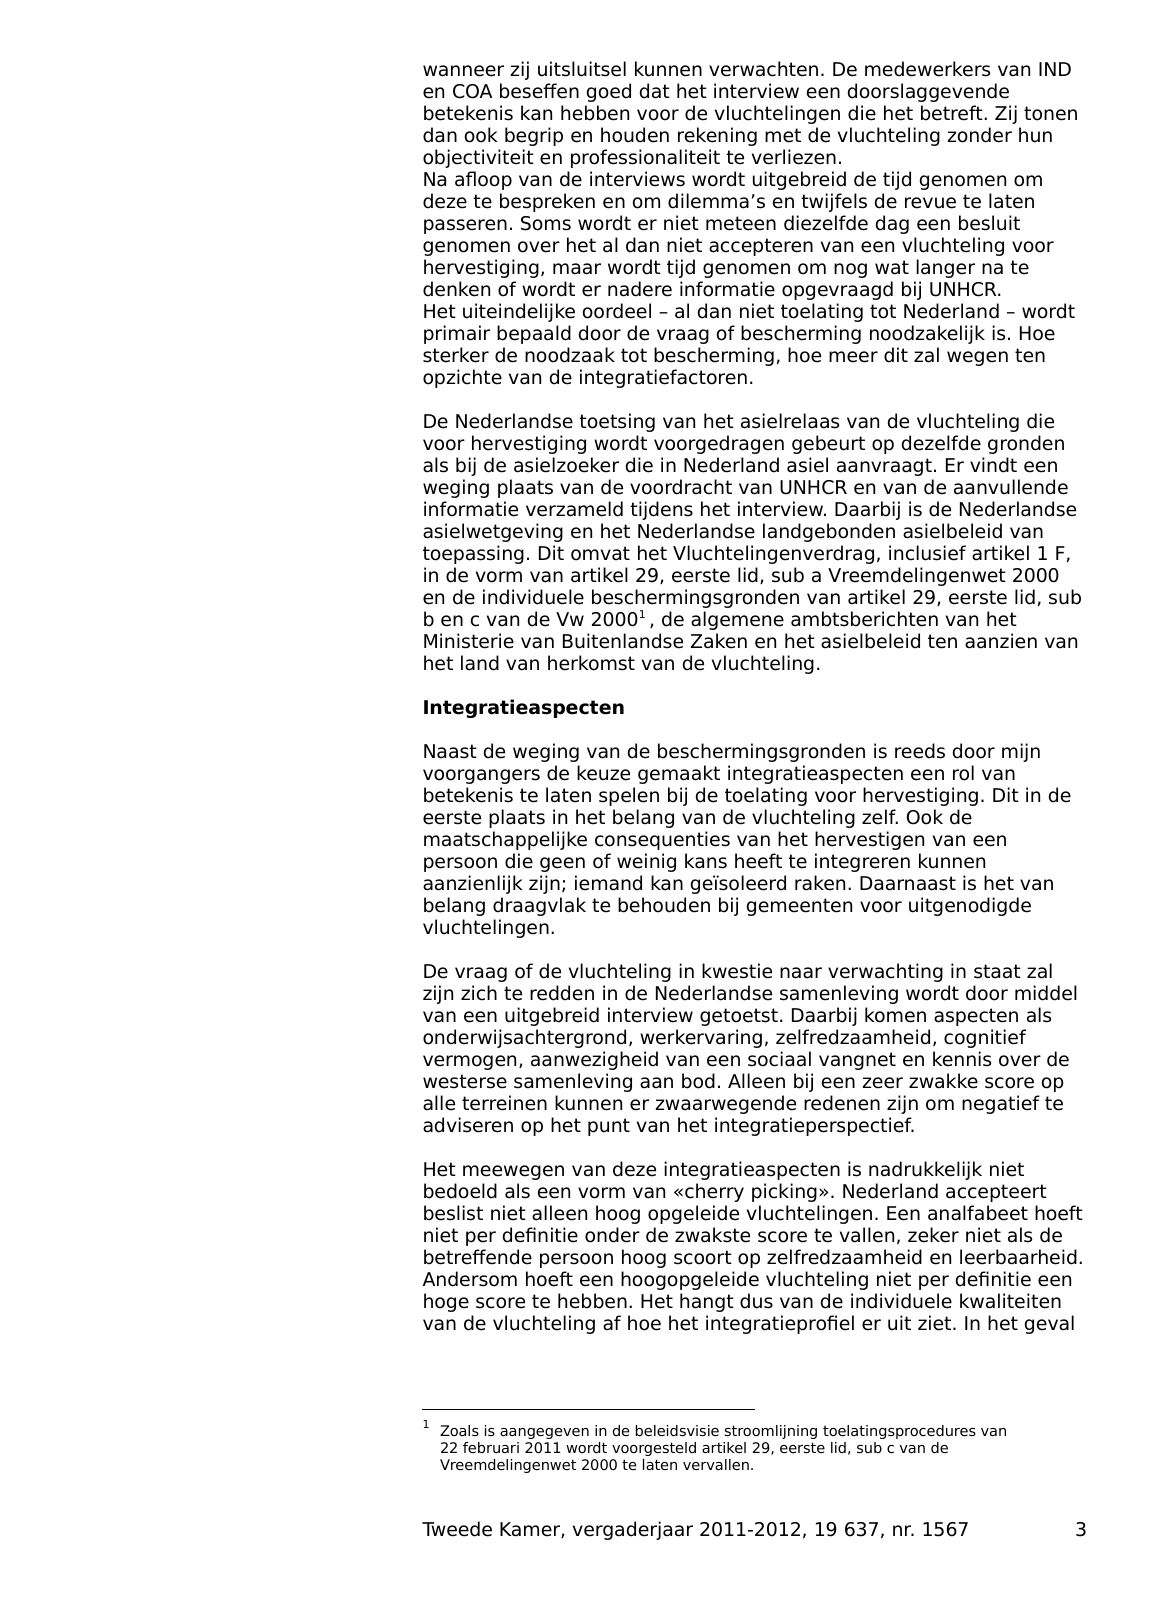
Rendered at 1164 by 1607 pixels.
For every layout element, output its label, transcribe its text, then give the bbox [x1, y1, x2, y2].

text Naast de weging van de beschermingsgronden is reeds door mijn voorgangers de keuze gemaakt integratieaspecten een rol van betekenis te laten spelen bij de toelating voor hervestiging. Dit in de eerste plaats in het belang van de vluchteling zelf. Ook de maatschappelijke consequenties van het hervestigen van een persoon die geen of weinig kans heeft te integreren kunnen aanzienlijk zijn; iemand kan geïsoleerd raken. Daarnaast is het van belang draagvlak te behouden bij gemeenten voor uitgenodigde vluchtelingen. [422, 741, 1087, 939]
subtitle Integratieaspecten [422, 697, 1087, 719]
text Na afloop van de interviews wordt uitgebreid de tijd genomen om deze te bespreken en om dilemma’s en twijfels de revue te laten passeren. Soms wordt er niet meteen diezelfde dag een besluit genomen over het al dan niet accepteren van een vluchteling voor hervestiging, maar wordt tijd genomen om nog wat langer na te denken of wordt er nadere informatie opgevraagd bij UNHCR. [422, 169, 1087, 301]
text Het meewegen van deze integratieaspecten is nadrukkelijk niet bedoeld als een vorm van «cherry picking». Nederland accepteert beslist niet alleen hoog opgeleide vluchtelingen. Een analfabeet hoeft niet per definitie onder de zwakste score te vallen, zeker niet als de betreffende persoon hoog scoort op zelfredzaamheid en leerbaarheid. Andersom hoeft een hoogopgeleide vluchteling niet per definitie een hoge score te hebben. Het hangt dus van de individuele kwaliteiten van de vluchteling af hoe het integratieprofiel er uit ziet. In het geval [422, 1159, 1087, 1335]
text De vraag of de vluchteling in kwestie naar verwachting in staat zal zijn zich te redden in de Nederlandse samenleving wordt door middel van een uitgebreid interview getoetst. Daarbij komen aspecten als onderwijsachtergrond, werkervaring, zelfredzaamheid, cognitief vermogen, aanwezigheid van een sociaal vangnet en kennis over de westerse samenleving aan bod. Alleen bij een zeer zwakke score op alle terreinen kunnen er zwaarwegende redenen zijn om negatief te adviseren op het punt van het integratieperspectief. [422, 961, 1087, 1137]
text De Nederlandse toetsing van het asielrelaas van de vluchteling die voor hervestiging wordt voorgedragen gebeurt op dezelfde gronden als bij de asielzoeker die in Nederland asiel aanvraagt. Er vindt een weging plaats van de voordracht van UNHCR en van de aanvullende informatie verzameld tijdens het interview. Daarbij is de Nederlandse asielwetgeving en het Nederlandse landgebonden asielbeleid van toepassing. Dit omvat het Vluchtelingenverdrag, inclusief artikel 1 F, in de vorm van artikel 29, eerste lid, sub a Vreemdelingenwet 2000 en de individuele beschermingsgronden van artikel 29, eerste lid, sub b en c van de Vw 2000, de algemene ambtsberichten van het Ministerie van Buitenlandse Zaken en het asielbeleid ten aanzien van het land van herkomst van de vluchteling. [422, 411, 1087, 675]
text Zoals is aangegeven in de beleidsvisie stroomlijning toelatingsprocedures van 22 februari 2011 wordt voorgesteld artikel 29, eerste lid, sub c van de Vreemdelingenwet 2000 te laten vervallen. [422, 1418, 1087, 1474]
text wanneer zij uitsluitsel kunnen verwachten. De medewerkers van IND en COA beseffen goed dat het interview een doorslaggevende betekenis kan hebben voor de vluchtelingen die het betreft. Zij tonen dan ook begrip en houden rekening met de vluchteling zonder hun objectiviteit en professionaliteit te verliezen. [422, 59, 1087, 169]
text Het uiteindelijke oordeel – al dan niet toelating tot Nederland – wordt primair bepaald door de vraag of bescherming noodzakelijk is. Hoe sterker de noodzaak tot bescherming, hoe meer dit zal wegen ten opzichte van de integratiefactoren. [422, 301, 1087, 389]
